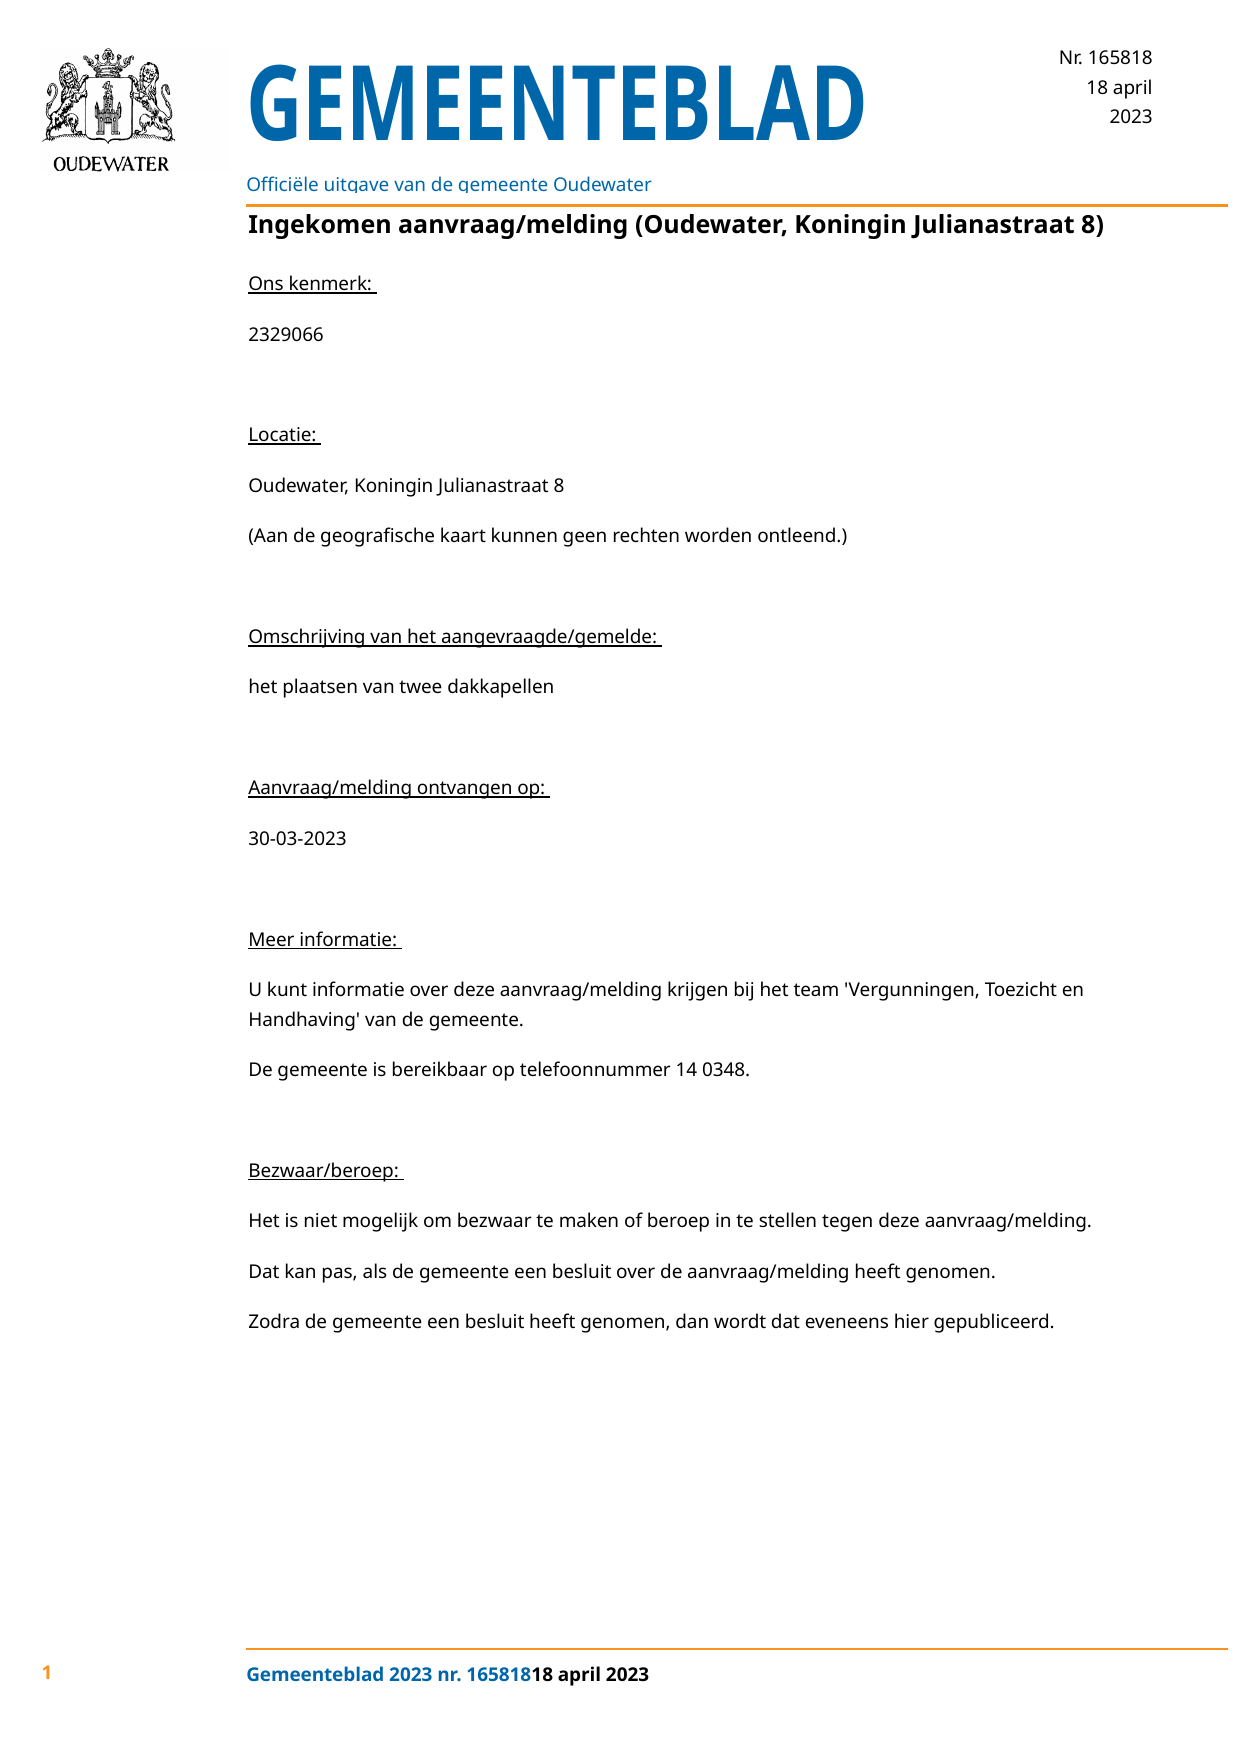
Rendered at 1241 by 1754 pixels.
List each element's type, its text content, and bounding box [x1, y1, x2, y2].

text Zodra de gemeente een besluit heeft genomen, dan wordt dat eveneens hier gepubliceerd. [248, 1308, 1152, 1334]
text Ingekomen aanvraag/melding (Oudewater, Koningin Julianastraat 8) [248, 207, 1152, 241]
text Aanvraag/melding ontvangen op: [248, 774, 1152, 800]
text 30-03-2023 [248, 825, 1152, 851]
text Oudewater, Koningin Julianastraat 8 [248, 472, 1152, 498]
picture [41, 47, 231, 172]
text Bezwaar/beroep: [248, 1157, 1152, 1183]
text Meer informatie: [248, 926, 1152, 951]
text Het is niet mogelijk om bezwaar te maken of beroep in te stellen tegen deze aanvraag/melding. [248, 1207, 1152, 1233]
text 2329066 [248, 321, 1152, 346]
text U kunt informatie over deze aanvraag/melding krijgen bij het team 'Vergunningen, Toezicht en Handhaving' van de gemeente. [248, 976, 1152, 1031]
text Locatie: [248, 422, 1152, 447]
text (Aan de geografische kaart kunnen geen rechten worden ontleend.) [248, 522, 1152, 548]
text Dat kan pas, als de gemeente een besluit over de aanvraag/melding heeft genomen. [248, 1258, 1152, 1283]
text het plaatsen van twee dakkapellen [248, 674, 1152, 699]
text Ons kenmerk: [248, 270, 1152, 296]
text Omschrijving van het aangevraagde/gemelde: [248, 623, 1152, 649]
text De gemeente is bereikbaar op telefoonnummer 14 0348. [248, 1056, 1152, 1082]
